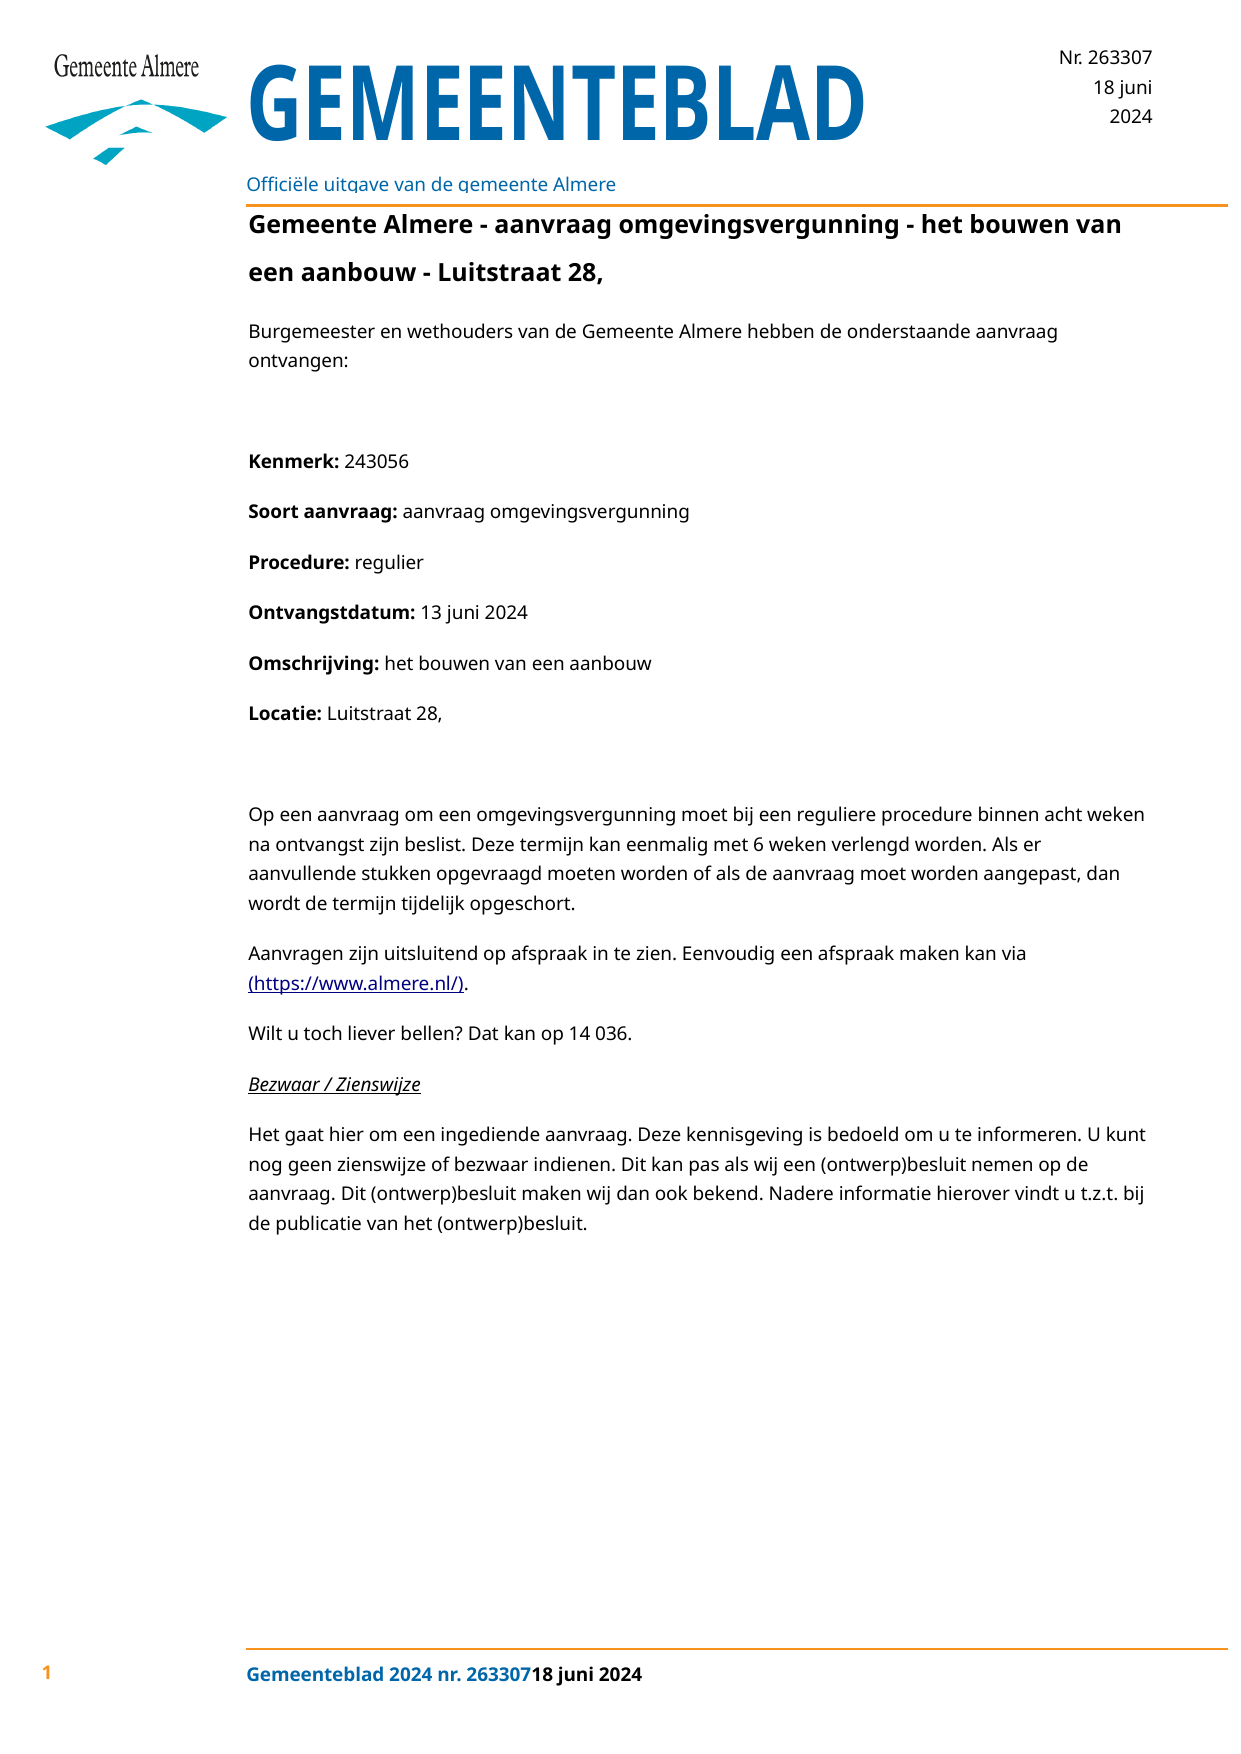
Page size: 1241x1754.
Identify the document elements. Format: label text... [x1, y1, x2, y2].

text Wilt u toch liever bellen? Dat kan op 14 036. [248, 1020, 1152, 1046]
text Kenmerk: 243056 [248, 448, 1152, 474]
text Op een aanvraag om een omgevingsvergunning moet bij een reguliere procedure binnen acht weken na ontvangst zijn beslist. Deze termijn kan eenmalig met 6 weken verlengd worden. Als er aanvullende stukken opgevraagd moeten worden of als de aanvraag moet worden aangepast, dan wordt de termijn tijdelijk opgeschort. [248, 801, 1152, 916]
text Bezwaar / Zienswijze [248, 1071, 1152, 1097]
text Gemeente Almere - aanvraag omgevingsvergunning - het bouwen van een aanbouw - Luitstraat 28, [248, 207, 1152, 288]
text Aanvragen zijn uitsluitend op afspraak in te zien. Eenvoudig een afspraak maken kan via (https://www.almere.nl/). [248, 940, 1152, 996]
text Ontvangstdatum: 13 juni 2024 [248, 599, 1152, 625]
text Het gaat hier om een ingediende aanvraag. Deze kennisgeving is bedoeld om u te informeren. U kunt nog geen zienswijze of bezwaar indienen. Dit kan pas als wij een (ontwerp)besluit nemen op de aanvraag. Dit (ontwerp)besluit maken wij dan ook bekend. Nadere informatie hierover vindt u t.z.t. bij de publicatie van het (ontwerp)besluit. [248, 1121, 1152, 1236]
text Burgemeester en wethouders van de Gemeente Almere hebben de onderstaande aanvraag ontvangen: [248, 318, 1152, 373]
text Soort aanvraag: aanvraag omgevingsvergunning [248, 499, 1152, 524]
picture [41, 47, 231, 172]
text Locatie: Luitstraat 28, [248, 700, 1152, 726]
text Procedure: regulier [248, 549, 1152, 575]
text Omschrijving: het bouwen van een aanbouw [248, 650, 1152, 676]
